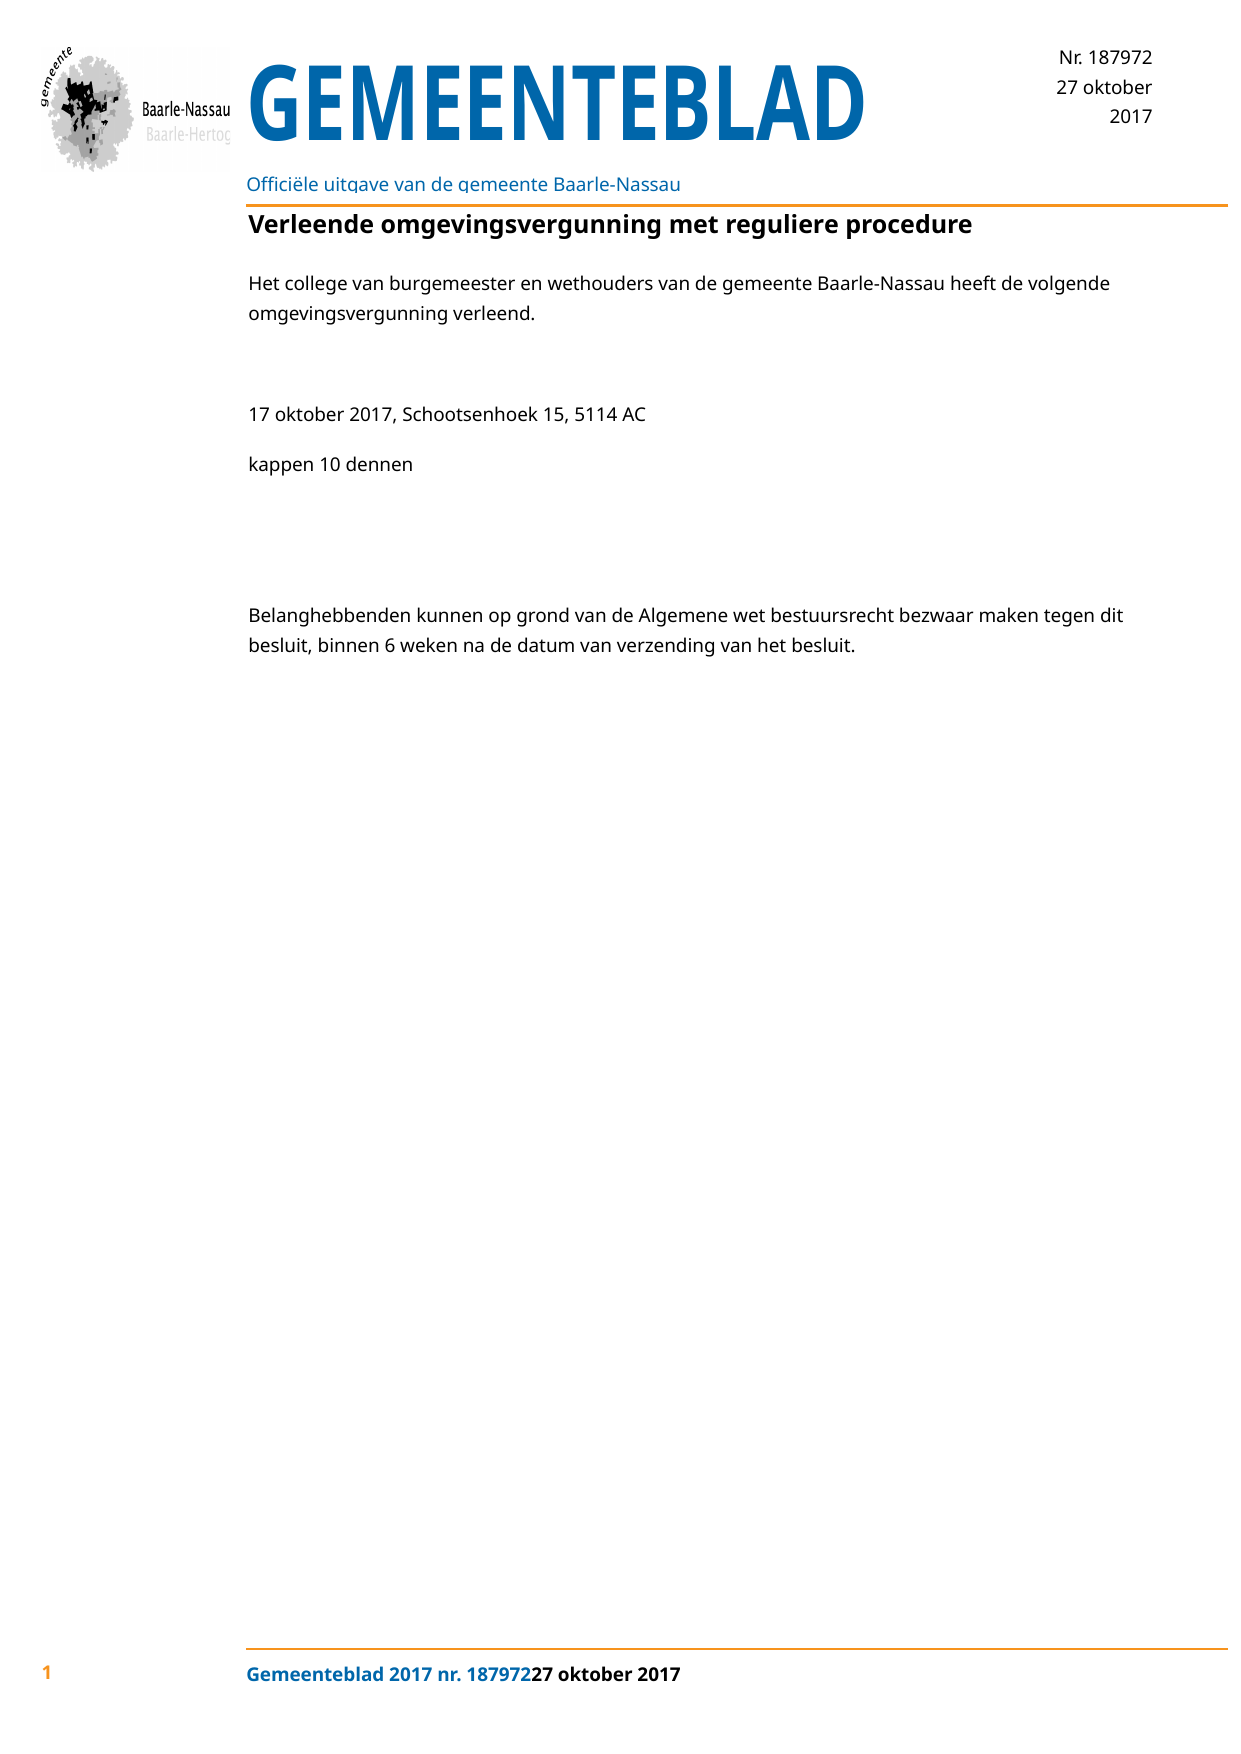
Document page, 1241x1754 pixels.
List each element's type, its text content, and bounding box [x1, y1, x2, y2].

text Verleende omgevingsvergunning met reguliere procedure [248, 207, 1152, 241]
text Belanghebbenden kunnen op grond van de Algemene wet bestuursrecht bezwaar maken tegen dit besluit, binnen 6 weken na de datum van verzending van het besluit. [248, 602, 1152, 658]
text Het college van burgemeester en wethouders van de gemeente Baarle-Nassau heeft de volgende omgevingsvergunning verleend. [248, 270, 1152, 326]
text 17 oktober 2017, Schootsenhoek 15, 5114 AC [248, 401, 1152, 426]
text kappen 10 dennen [248, 451, 1152, 477]
picture [41, 47, 231, 172]
